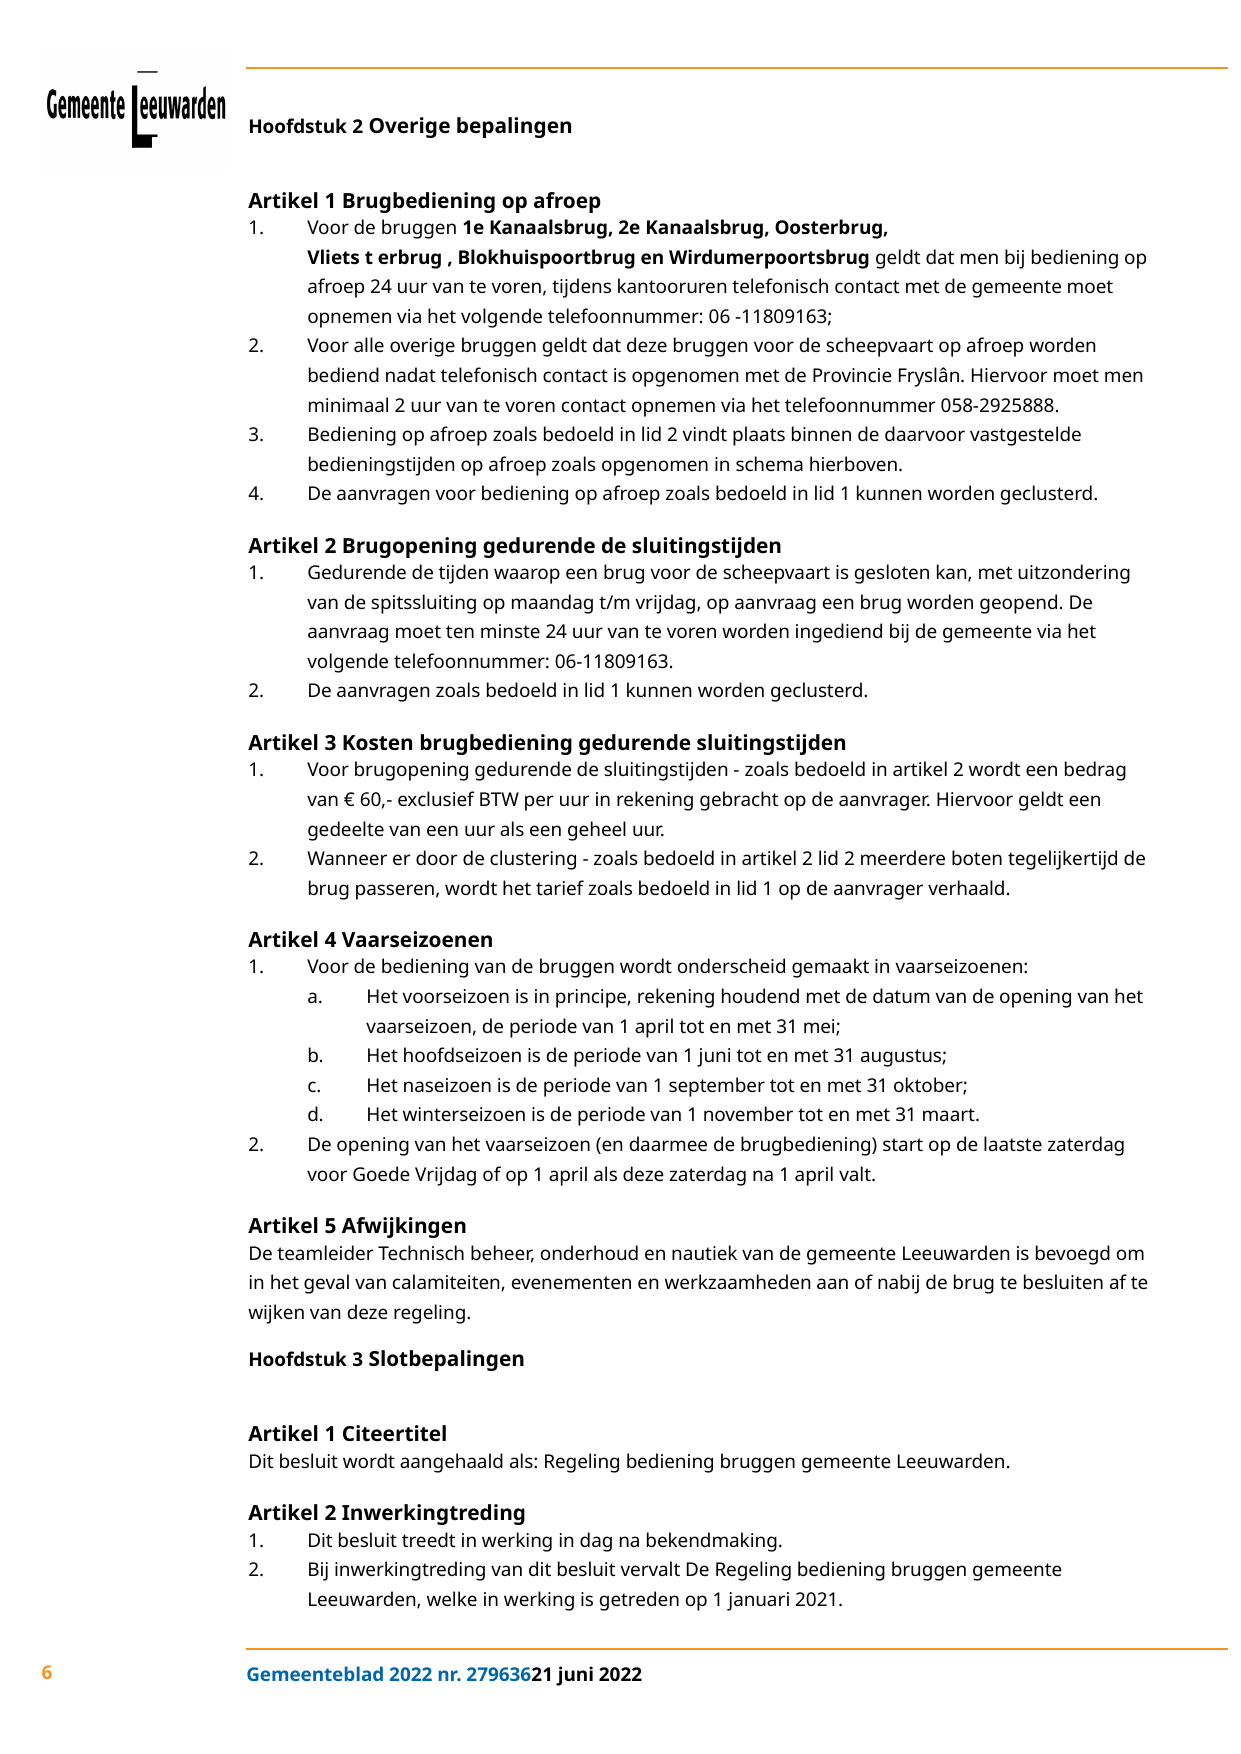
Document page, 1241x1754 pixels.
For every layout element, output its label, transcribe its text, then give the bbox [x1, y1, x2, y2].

list Vliets t erbrug , Blokhuispoortbrug en Wirdumerpoortsbrug geldt dat men bij bediening op afroep 24 uur van te voren, tijdens kantooruren telefonisch contact met de gemeente moet opnemen via het volgende telefoonnummer: 06 -11809163; [248, 244, 1152, 329]
list Voor de bediening van de bruggen wordt onderscheid gemaakt in vaarseizoenen: [248, 954, 1152, 979]
text Artikel 4 Vaarseizoenen [248, 925, 1152, 954]
text De teamleider Technisch beheer, onderhoud en nautiek van de gemeente Leeuwarden is bevoegd om in het geval van calamiteiten, evenementen en werkzaamheden aan of nabij de brug te besluiten af te wijken van deze regeling. [248, 1240, 1152, 1324]
text Artikel 2 Inwerkingtreding [248, 1498, 1152, 1527]
list Het winterseizoen is de periode van 1 november tot en met 31 maart. [307, 1102, 1152, 1127]
text Artikel 5 Afwijkingen [248, 1211, 1152, 1240]
list Voor brugopening gedurende de sluitingstijden - zoals bedoeld in artikel 2 wordt een bedrag van € 60,- exclusief BTW per uur in rekening gebracht op de aanvrager. Hiervoor geldt een gedeelte van een uur als een geheel uur. [248, 757, 1152, 841]
list Het naseizoen is de periode van 1 september tot en met 31 oktober; [307, 1072, 1152, 1098]
list De aanvragen voor bediening op afroep zoals bedoeld in lid 1 kunnen worden geclusterd. [248, 481, 1152, 506]
list Dit besluit treedt in werking in dag na bekendmaking. [248, 1527, 1152, 1552]
list De opening van het vaarseizoen (en daarmee de brugbediening) start op de laatste zaterdag voor Goede Vrijdag of op 1 april als deze zaterdag na 1 april valt. [248, 1131, 1152, 1187]
text Hoofdstuk 3 Slotbepalingen [248, 1344, 1152, 1373]
text Dit besluit wordt aangehaald als: Regeling bediening bruggen gemeente Leeuwarden. [248, 1448, 1152, 1474]
text Hoofdstuk 2 Overige bepalingen [248, 111, 1152, 139]
list Voor de bruggen 1e Kanaalsbrug, 2e Kanaalsbrug, Oosterbrug, [248, 214, 1152, 240]
list Voor alle overige bruggen geldt dat deze bruggen voor de scheepvaart op afroep worden bediend nadat telefonisch contact is opgenomen met de Provincie Fryslân. Hiervoor moet men minimaal 2 uur van te voren contact opnemen via het telefoonnummer 058-2925888. [248, 333, 1152, 417]
text Artikel 2 Brugopening gedurende de sluitingstijden [248, 531, 1152, 559]
list Het hoofdseizoen is de periode van 1 juni tot en met 31 augustus; [307, 1042, 1152, 1068]
list Het voorseizoen is in principe, rekening houdend met de datum van de opening van het vaarseizoen, de periode van 1 april tot en met 31 mei; [307, 983, 1152, 1039]
list Bediening op afroep zoals bedoeld in lid 2 vindt plaats binnen de daarvoor vastgestelde bedieningstijden op afroep zoals opgenomen in schema hierboven. [248, 421, 1152, 477]
list Bij inwerkingtreding van dit besluit vervalt De Regeling bediening bruggen gemeente Leeuwarden, welke in werking is getreden op 1 januari 2021. [248, 1556, 1152, 1612]
text Artikel 3 Kosten brugbediening gedurende sluitingstijden [248, 728, 1152, 757]
list De aanvragen zoals bedoeld in lid 1 kunnen worden geclusterd. [248, 678, 1152, 703]
list Wanneer er door de clustering - zoals bedoeld in artikel 2 lid 2 meerdere boten tegelijkertijd de brug passeren, wordt het tarief zoals bedoeld in lid 1 op de aanvrager verhaald. [248, 845, 1152, 901]
text Artikel 1 Citeertitel [248, 1419, 1152, 1448]
picture [41, 47, 231, 172]
text Artikel 1 Brugbediening op afroep [248, 186, 1152, 214]
list Gedurende de tijden waarop een brug voor de scheepvaart is gesloten kan, met uitzondering van de spitssluiting op maandag t/m vrijdag, op aanvraag een brug worden geopend. De aanvraag moet ten minste 24 uur van te voren worden ingediend bij de gemeente via het volgende telefoonnummer: 06-11809163. [248, 559, 1152, 674]
